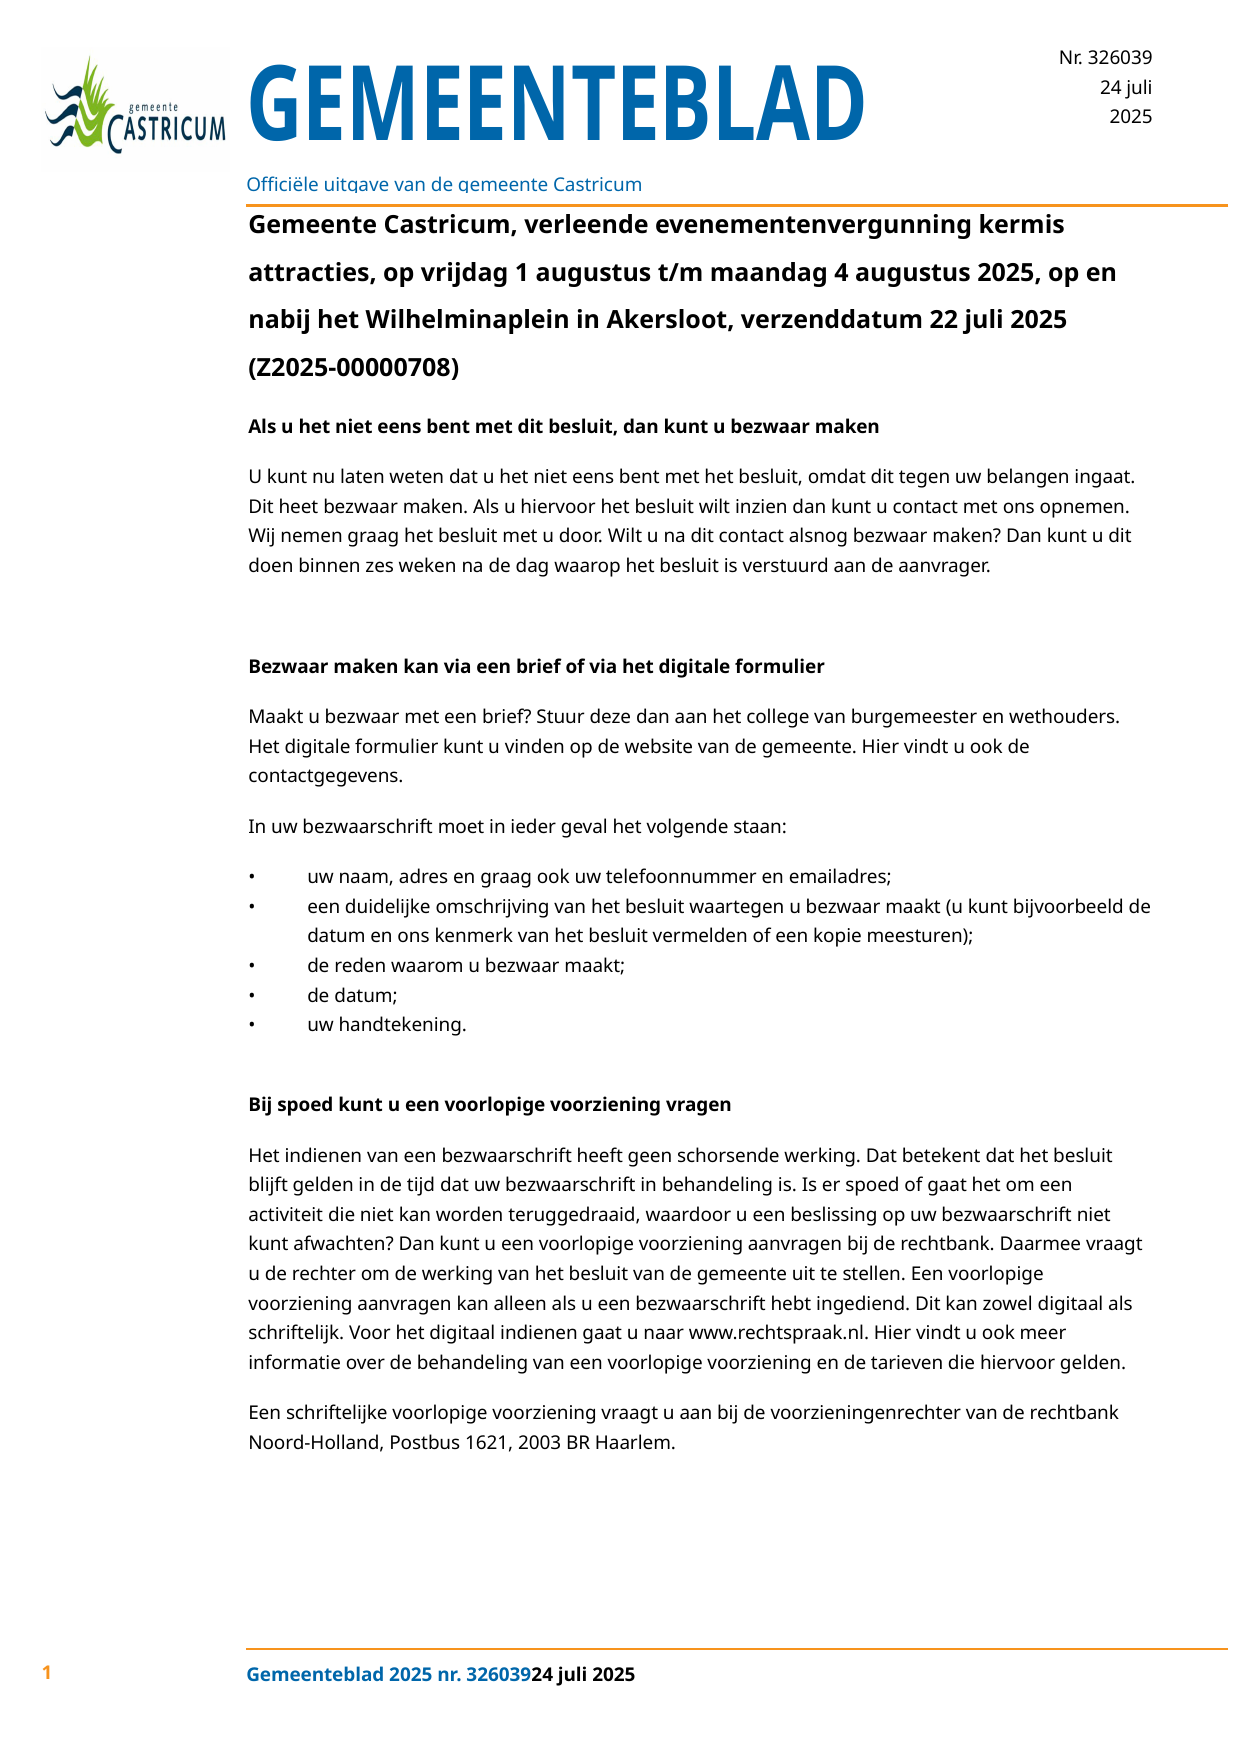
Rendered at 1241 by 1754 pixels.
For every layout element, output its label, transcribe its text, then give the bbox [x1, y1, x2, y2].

text Bij spoed kunt u een voorlopige voorziening vragen [248, 1091, 1152, 1117]
list uw naam, adres en graag ook uw telefoonnummer en emailadres; [248, 863, 1152, 889]
list een duidelijke omschrijving van het besluit waartegen u bezwaar maakt (u kunt bijvoorbeeld de datum en ons kenmerk van het besluit vermelden of een kopie meesturen); [248, 893, 1152, 948]
text U kunt nu laten weten dat u het niet eens bent met het besluit, omdat dit tegen uw belangen ingaat. Dit heet bezwaar maken. Als u hiervoor het besluit wilt inzien dan kunt u contact met ons opnemen. Wij nemen graag het besluit met u door. Wilt u na dit contact alsnog bezwaar maken? Dan kunt u dit doen binnen zes weken na de dag waarop het besluit is verstuurd aan de aanvrager. [248, 463, 1152, 578]
list de reden waarom u bezwaar maakt; [248, 952, 1152, 978]
text Gemeente Castricum, verleende evenementenvergunning kermis attracties, op vrijdag 1 augustus t/m maandag 4 augustus 2025, op en nabij het Wilhelminaplein in Akersloot, verzenddatum 22 juli 2025 (Z2025-00000708) [248, 207, 1152, 384]
text Maakt u bezwaar met een brief? Stuur deze dan aan het college van burgemeester en wethouders. Het digitale formulier kunt u vinden op de website van de gemeente. Hier vindt u ook de contactgegevens. [248, 703, 1152, 788]
text Het indienen van een bezwaarschrift heeft geen schorsende werking. Dat betekent dat het besluit blijft gelden in de tijd dat uw bezwaarschrift in behandeling is. Is er spoed of gaat het om een activiteit die niet kan worden teruggedraaid, waardoor u een beslissing op uw bezwaarschrift niet kunt afwachten? Dan kunt u een voorlopige voorziening aanvragen bij de rechtbank. Daarmee vraagt u de rechter om de werking van het besluit van de gemeente uit te stellen. Een voorlopige voorziening aanvragen kan alleen als u een bezwaarschrift hebt ingediend. Dit kan zowel digitaal als schriftelijk. Voor het digitaal indienen gaat u naar www.rechtspraak.nl. Hier vindt u ook meer informatie over de behandeling van een voorlopige voorziening en de tarieven die hiervoor gelden. [248, 1142, 1152, 1375]
list uw handtekening. [248, 1011, 1152, 1037]
text Bezwaar maken kan via een brief of via het digitale formulier [248, 653, 1152, 679]
text Een schriftelijke voorlopige voorziening vraagt u aan bij de voorzieningenrechter van de rechtbank Noord-Holland, Postbus 1621, 2003 BR Haarlem. [248, 1399, 1152, 1455]
list de datum; [248, 982, 1152, 1008]
text In uw bezwaarschrift moet in ieder geval het volgende staan: [248, 813, 1152, 839]
text Als u het niet eens bent met dit besluit, dan kunt u bezwaar maken [248, 413, 1152, 439]
picture [41, 47, 231, 172]
